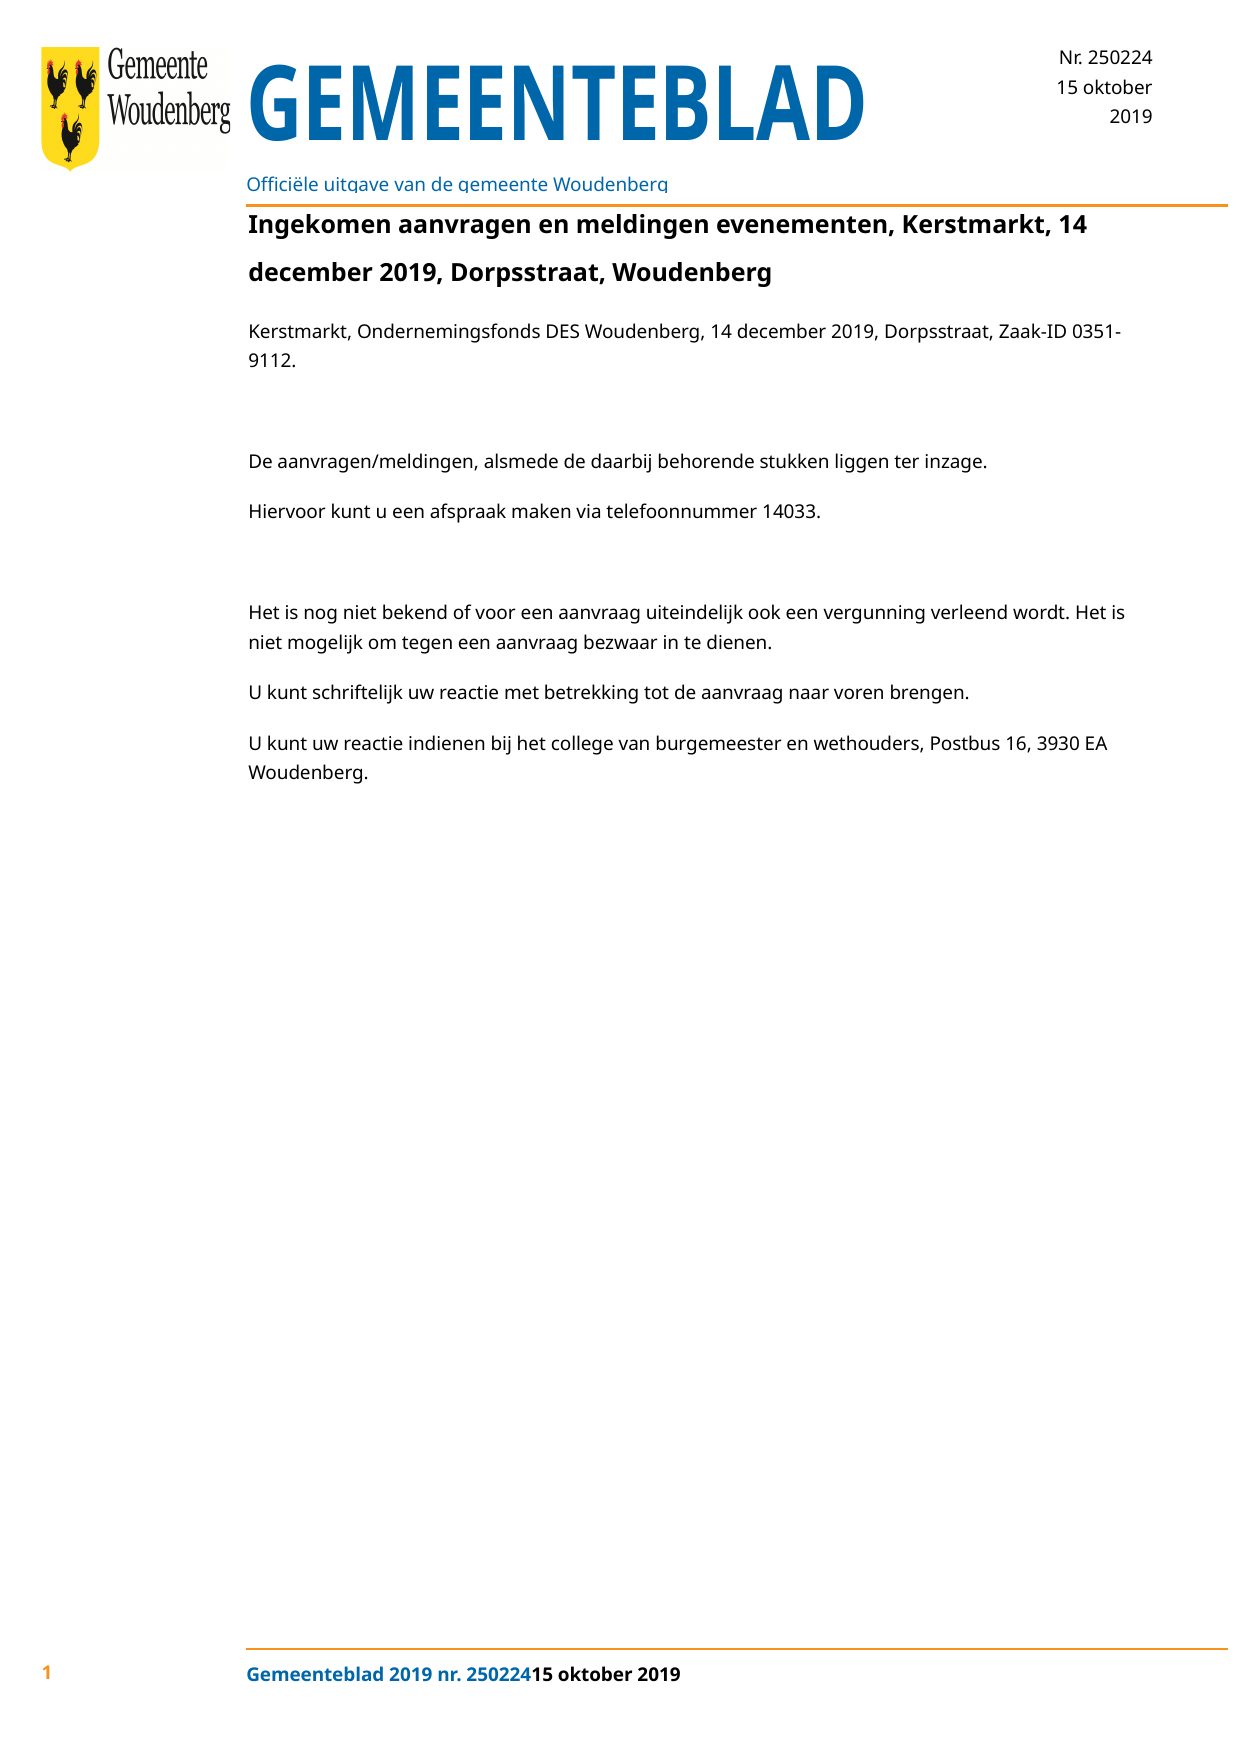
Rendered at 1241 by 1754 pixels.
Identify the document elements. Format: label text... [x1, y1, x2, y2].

text Kerstmarkt, Ondernemingsfonds DES Woudenberg, 14 december 2019, Dorpsstraat, Zaak-ID 0351-9112. [248, 318, 1152, 373]
text De aanvragen/meldingen, alsmede de daarbij behorende stukken liggen ter inzage. [248, 448, 1152, 474]
picture [41, 47, 231, 172]
text Ingekomen aanvragen en meldingen evenementen, Kerstmarkt, 14 december 2019, Dorpsstraat, Woudenberg [248, 207, 1152, 288]
text U kunt uw reactie indienen bij het college van burgemeester en wethouders, Postbus 16, 3930 EA Woudenberg. [248, 730, 1152, 785]
text Hiervoor kunt u een afspraak maken via telefoonnummer 14033. [248, 499, 1152, 524]
text U kunt schriftelijk uw reactie met betrekking tot de aanvraag naar voren brengen. [248, 679, 1152, 705]
text Het is nog niet bekend of voor een aanvraag uiteindelijk ook een vergunning verleend wordt. Het is niet mogelijk om tegen een aanvraag bezwaar in te dienen. [248, 599, 1152, 655]
